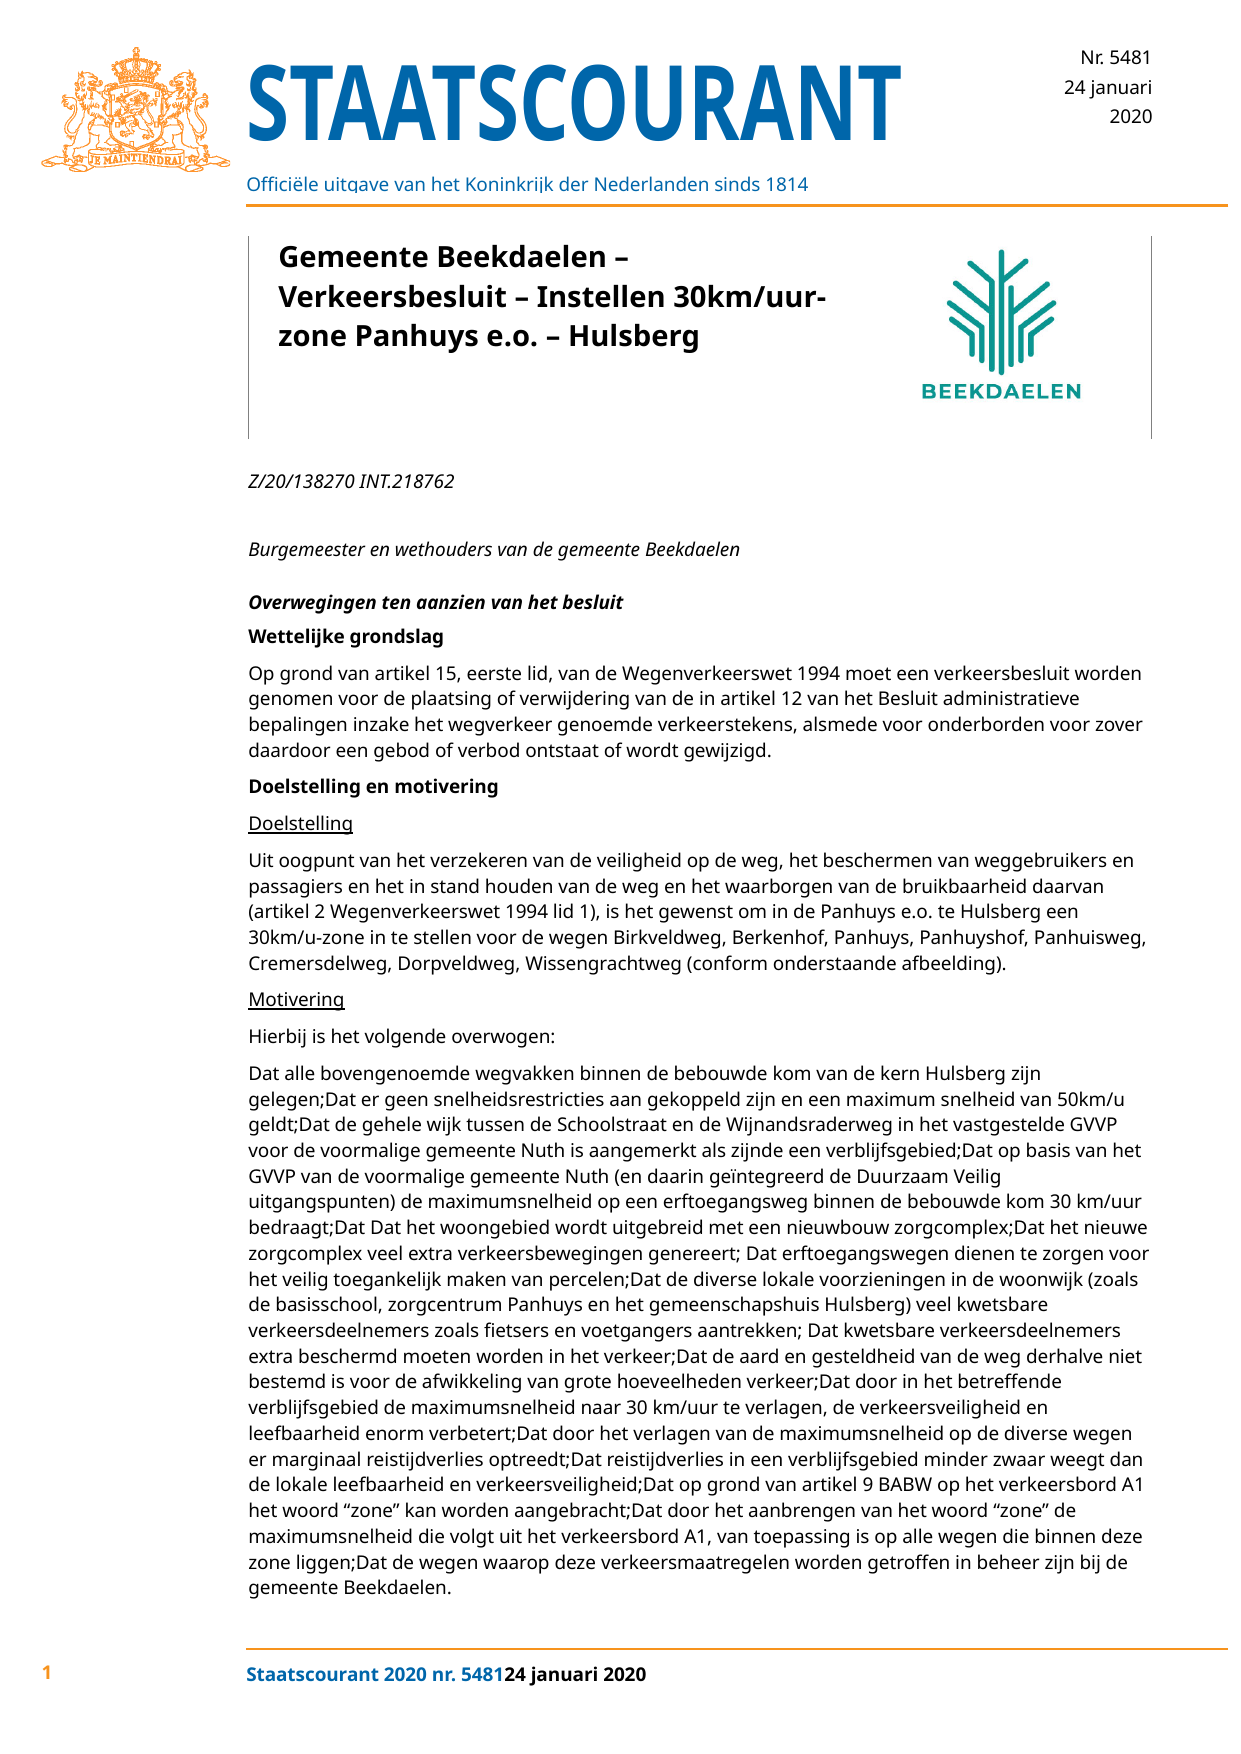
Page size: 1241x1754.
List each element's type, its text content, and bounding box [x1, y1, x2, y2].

text Z/20/138270 INT.218762 [248, 469, 1152, 494]
table_header Gemeente Beekdaelen – Verkeersbesluit – Instellen 30km/uur-zone Panhuys e.o. – Hulsberg [249, 236, 850, 439]
table_header [850, 414, 1151, 439]
text Burgemeester en wethouders van de gemeente Beekdaelen [248, 536, 1152, 562]
picture [41, 47, 231, 172]
text Op grond van artikel 15, eerste lid, van de Wegenverkeerswet 1994 moet een verkeersbesluit worden genomen voor de plaatsing of verwijdering van de in artikel 12 van het Besluit administratieve bepalingen inzake het wegverkeer genoemde verkeerstekens, alsmede voor onderborden voor zover daardoor een gebod of verbod ontstaat of wordt gewijzigd. [248, 660, 1152, 763]
text Motivering [248, 987, 1152, 1012]
text Overwegingen ten aanzien van het besluit [248, 589, 1152, 615]
text Hierbij is het volgende overwogen: [248, 1023, 1152, 1049]
text Wettelijke grondslag [248, 623, 1152, 649]
text Doelstelling en motivering [248, 774, 1152, 799]
text Dat alle bovengenoemde wegvakken binnen de bebouwde kom van de kern Hulsberg zijn gelegen;Dat er geen snelheidsrestricties aan gekoppeld zijn en een maximum snelheid van 50km/u geldt;Dat de gehele wijk tussen de Schoolstraat en de Wijnandsraderweg in het vastgestelde GVVP voor de voormalige gemeente Nuth is aangemerkt als zijnde een verblijfsgebied;Dat op basis van het GVVP van de voormalige gemeente Nuth (en daarin geïntegreerd de Duurzaam Veilig uitgangspunten) de maximumsnelheid op een erftoegangsweg binnen de bebouwde kom 30 km/uur bedraagt;Dat Dat het woongebied wordt uitgebreid met een nieuwbouw zorgcomplex;Dat het nieuwe zorgcomplex veel extra verkeersbewegingen genereert; Dat erftoegangswegen dienen te zorgen voor het veilig toegankelijk maken van percelen;Dat de diverse lokale voorzieningen in de woonwijk (zoals de basisschool, zorgcentrum Panhuys en het gemeenschapshuis Hulsberg) veel kwetsbare verkeersdeelnemers zoals fietsers en voetgangers aantrekken; Dat kwetsbare verkeersdeelnemers extra beschermd moeten worden in het verkeer;Dat de aard en gesteldheid van de weg derhalve niet bestemd is voor de afwikkeling van grote hoeveelheden verkeer;Dat door in het betreffende verblijfsgebied de maximumsnelheid naar 30 km/uur te verlagen, de verkeersveiligheid en leefbaarheid enorm verbetert;Dat door het verlagen van de maximumsnelheid op de diverse wegen er marginaal reistijdverlies optreedt;Dat reistijdverlies in een verblijfsgebied minder zwaar weegt dan de lokale leefbaarheid en verkeersveiligheid;Dat op grond van artikel 9 BABW op het verkeersbord A1 het woord “zone” kan worden aangebracht;Dat door het aanbrengen van het woord “zone” de maximumsnelheid die volgt uit het verkeersbord A1, van toepassing is op alle wegen die binnen deze zone liggen;Dat de wegen waarop deze verkeersmaatregelen worden getroffen in beheer zijn bij de gemeente Beekdaelen. [248, 1060, 1152, 1600]
table_header [1090, 236, 1151, 413]
text Uit oogpunt van het verzekeren van de veiligheid op de weg, het beschermen van weggebruikers en passagiers en het in stand houden van de weg en het waarborgen van de bruikbaarheid daarvan (artikel 2 Wegenverkeerswet 1994 lid 1), is het gewenst om in de Panhuys e.o. te Hulsberg een 30km/u-zone in te stellen voor de wegen Birkveldweg, Berkenhof, Panhuys, Panhuyshof, Panhuisweg, Cremersdelweg, Dorpveldweg, Wissengrachtweg (conform onderstaande afbeelding). [248, 847, 1152, 976]
picture [912, 236, 1090, 414]
text Doelstelling [248, 810, 1152, 836]
table_header [850, 236, 912, 413]
